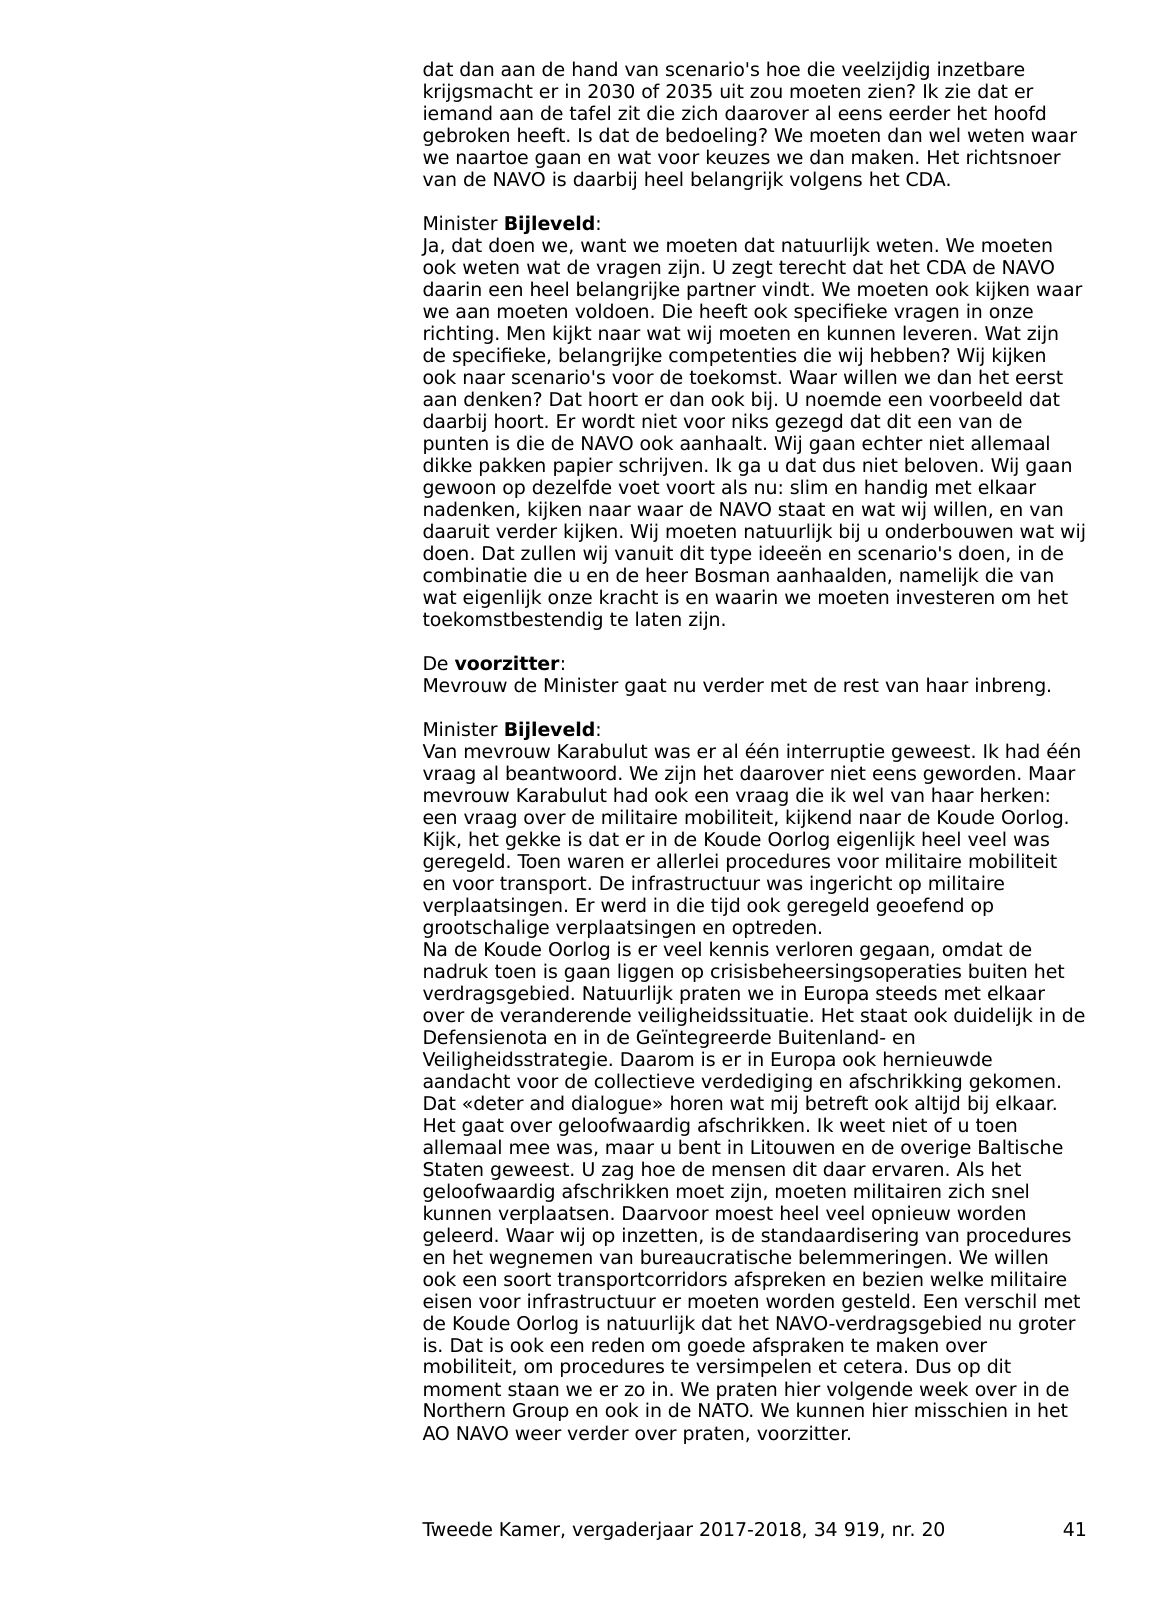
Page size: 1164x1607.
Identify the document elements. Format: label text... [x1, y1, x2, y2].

text Van mevrouw Karabulut was er al één interruptie geweest. Ik had één vraag al beantwoord. We zijn het daarover niet eens geworden. Maar mevrouw Karabulut had ook een vraag die ik wel van haar herken: een vraag over de militaire mobiliteit, kijkend naar de Koude Oorlog. Kijk, het gekke is dat er in de Koude Oorlog eigenlijk heel veel was geregeld. Toen waren er allerlei procedures voor militaire mobiliteit en voor transport. De infrastructuur was ingericht op militaire verplaatsingen. Er werd in die tijd ook geregeld geoefend op grootschalige verplaatsingen en optreden. [422, 741, 1087, 939]
text Ja, dat doen we, want we moeten dat natuurlijk weten. We moeten ook weten wat de vragen zijn. U zegt terecht dat het CDA de NAVO daarin een heel belangrijke partner vindt. We moeten ook kijken waar we aan moeten voldoen. Die heeft ook specifieke vragen in onze richting. Men kijkt naar wat wij moeten en kunnen leveren. Wat zijn de specifieke, belangrijke competenties die wij hebben? Wij kijken ook naar scenario's voor de toekomst. Waar willen we dan het eerst aan denken? Dat hoort er dan ook bij. U noemde een voorbeeld dat daarbij hoort. Er wordt niet voor niks gezegd dat dit een van de punten is die de NAVO ook aanhaalt. Wij gaan echter niet allemaal dikke pakken papier schrijven. Ik ga u dat dus niet beloven. Wij gaan gewoon op dezelfde voet voort als nu: slim en handig met elkaar nadenken, kijken naar waar de NAVO staat en wat wij willen, en van daaruit verder kijken. Wij moeten natuurlijk bij u onderbouwen wat wij doen. Dat zullen wij vanuit dit type ideeën en scenario's doen, in de combinatie die u en de heer Bosman aanhaalden, namelijk die van wat eigenlijk onze kracht is en waarin we moeten investeren om het toekomstbestendig te laten zijn. [422, 235, 1087, 631]
text Minister Bijleveld: [422, 719, 1087, 741]
text De voorzitter: [422, 653, 1087, 675]
text Mevrouw de Minister gaat nu verder met de rest van haar inbreng. [422, 675, 1087, 697]
text dat dan aan de hand van scenario's hoe die veelzijdig inzetbare krijgsmacht er in 2030 of 2035 uit zou moeten zien? Ik zie dat er iemand aan de tafel zit die zich daarover al eens eerder het hoofd gebroken heeft. Is dat de bedoeling? We moeten dan wel weten waar we naartoe gaan en wat voor keuzes we dan maken. Het richtsnoer van de NAVO is daarbij heel belangrijk volgens het CDA. [422, 59, 1087, 191]
text Na de Koude Oorlog is er veel kennis verloren gegaan, omdat de nadruk toen is gaan liggen op crisisbeheersingsoperaties buiten het verdragsgebied. Natuurlijk praten we in Europa steeds met elkaar over de veranderende veiligheidssituatie. Het staat ook duidelijk in de Defensienota en in de Geïntegreerde Buitenland- en Veiligheidsstrategie. Daarom is er in Europa ook hernieuwde aandacht voor de collectieve verdediging en afschrikking gekomen. Dat «deter and dialogue» horen wat mij betreft ook altijd bij elkaar. Het gaat over geloofwaardig afschrikken. Ik weet niet of u toen allemaal mee was, maar u bent in Litouwen en de overige Baltische Staten geweest. U zag hoe de mensen dit daar ervaren. Als het geloofwaardig afschrikken moet zijn, moeten militairen zich snel kunnen verplaatsen. Daarvoor moest heel veel opnieuw worden geleerd. Waar wij op inzetten, is de standaardisering van procedures en het wegnemen van bureaucratische belemmeringen. We willen ook een soort transportcorridors afspreken en bezien welke militaire eisen voor infrastructuur er moeten worden gesteld. Een verschil met de Koude Oorlog is natuurlijk dat het NAVO-verdragsgebied nu groter is. Dat is ook een reden om goede afspraken te maken over mobiliteit, om procedures te versimpelen et cetera. Dus op dit moment staan we er zo in. We praten hier volgende week over in de Northern Group en ook in de NATO. We kunnen hier misschien in het AO NAVO weer verder over praten, voorzitter. [422, 939, 1087, 1444]
text Minister Bijleveld: [422, 213, 1087, 235]
